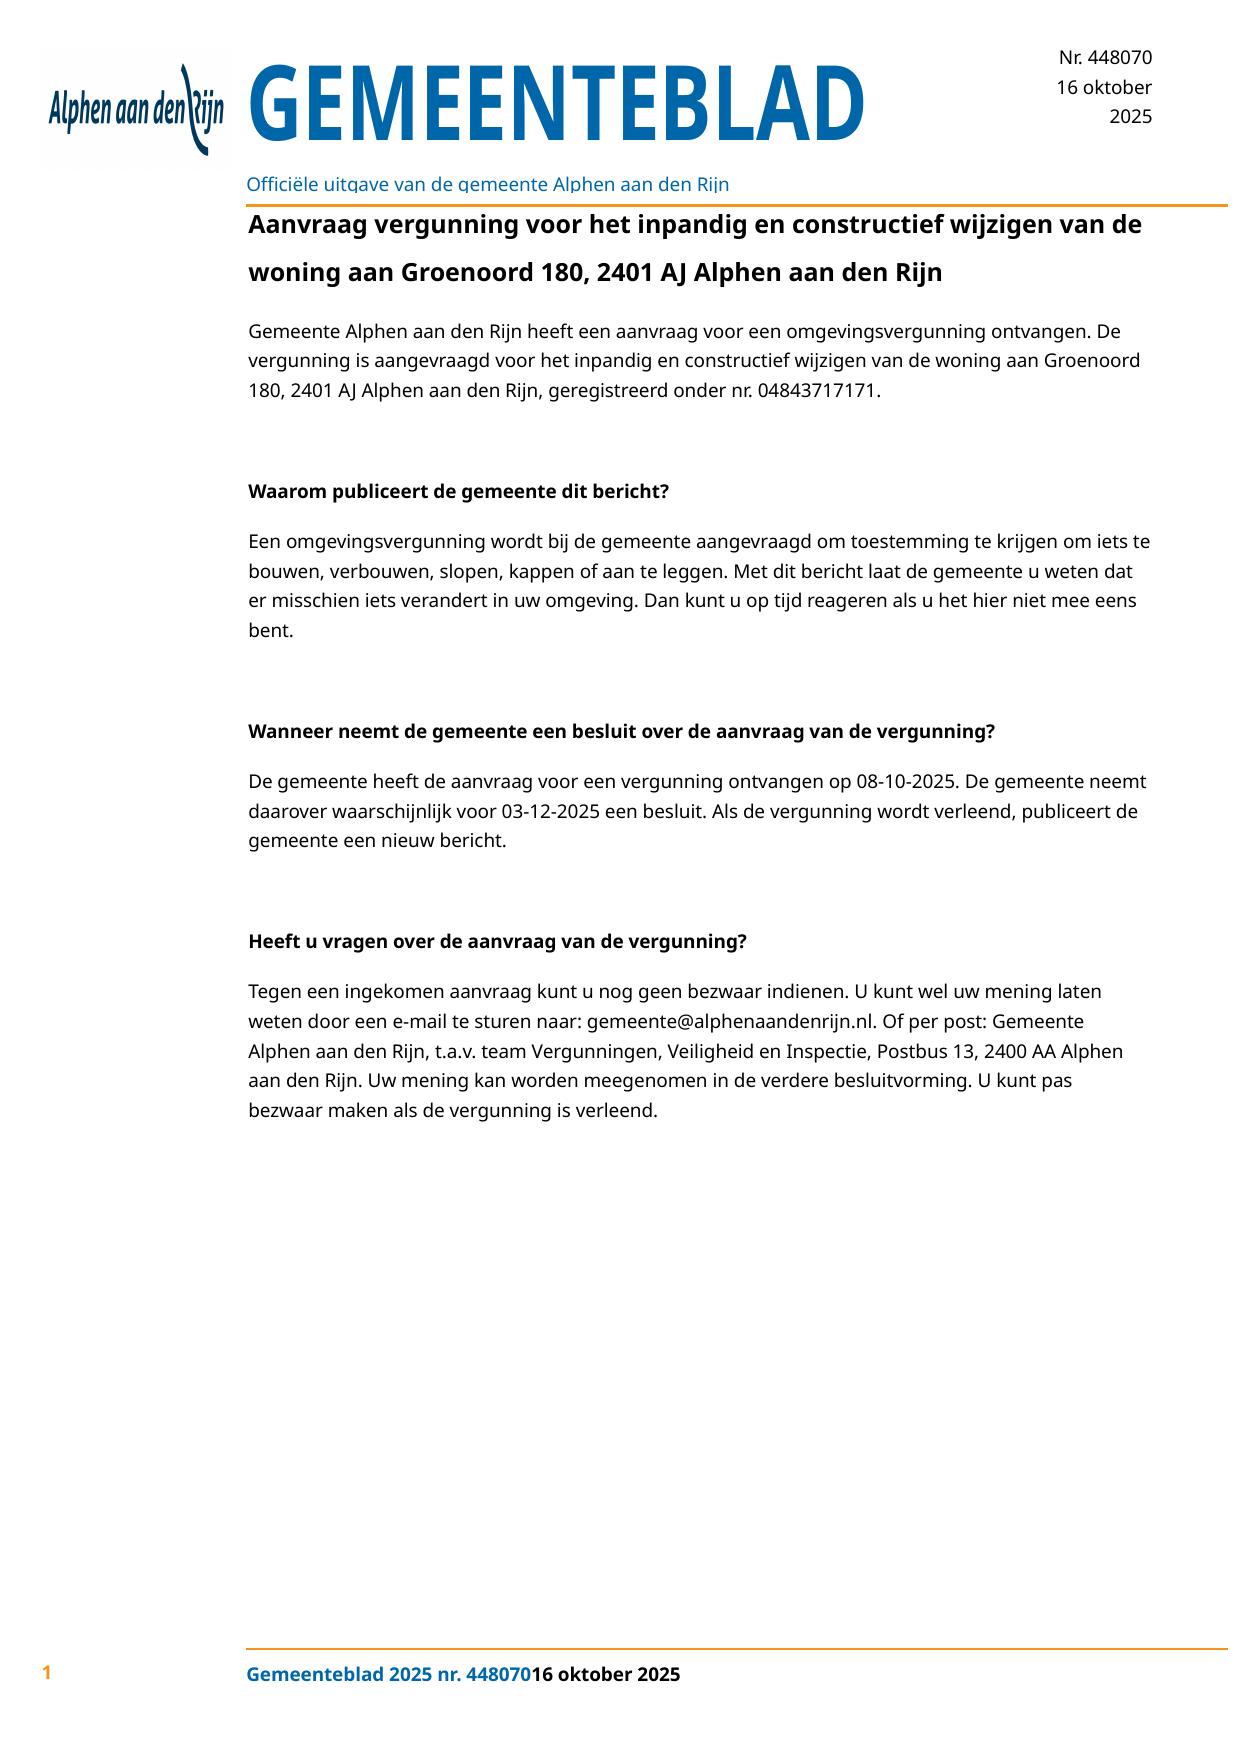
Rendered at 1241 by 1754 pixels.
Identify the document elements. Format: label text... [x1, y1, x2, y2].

text Tegen een ingekomen aanvraag kunt u nog geen bezwaar indienen. U kunt wel uw mening laten weten door een e-mail te sturen naar: gemeente@alphenaandenrijn.nl. Of per post: Gemeente Alphen aan den Rijn, t.a.v. team Vergunningen, Veiligheid en Inspectie, Postbus 13, 2400 AA Alphen aan den Rijn. Uw mening kan worden meegenomen in de verdere besluitvorming. U kunt pas bezwaar maken als de vergunning is verleend. [248, 979, 1152, 1123]
text Gemeente Alphen aan den Rijn heeft een aanvraag voor een omgevingsvergunning ontvangen. De vergunning is aangevraagd voor het inpandig en constructief wijzigen van de woning aan Groenoord 180, 2401 AJ Alphen aan den Rijn, geregistreerd onder nr. 04843717171. [248, 318, 1152, 403]
text De gemeente heeft de aanvraag voor een vergunning ontvangen op 08-10-2025. De gemeente neemt daarover waarschijnlijk voor 03-12-2025 een besluit. Als de vergunning wordt verleend, publiceert de gemeente een nieuw bericht. [248, 768, 1152, 853]
picture [41, 47, 231, 172]
text Heeft u vragen over de aanvraag van de vergunning? [248, 928, 1152, 954]
text Een omgevingsvergunning wordt bij de gemeente aangevraagd om toestemming te krijgen om iets te bouwen, verbouwen, slopen, kappen of aan te leggen. Met dit bericht laat de gemeente u weten dat er misschien iets verandert in uw omgeving. Dan kunt u op tijd reageren als u het hier niet mee eens bent. [248, 528, 1152, 643]
text Waarom publiceert de gemeente dit bericht? [248, 478, 1152, 504]
text Wanneer neemt de gemeente een besluit over de aanvraag van de vergunning? [248, 718, 1152, 744]
text Aanvraag vergunning voor het inpandig en constructief wijzigen van de woning aan Groenoord 180, 2401 AJ Alphen aan den Rijn [248, 207, 1152, 288]
